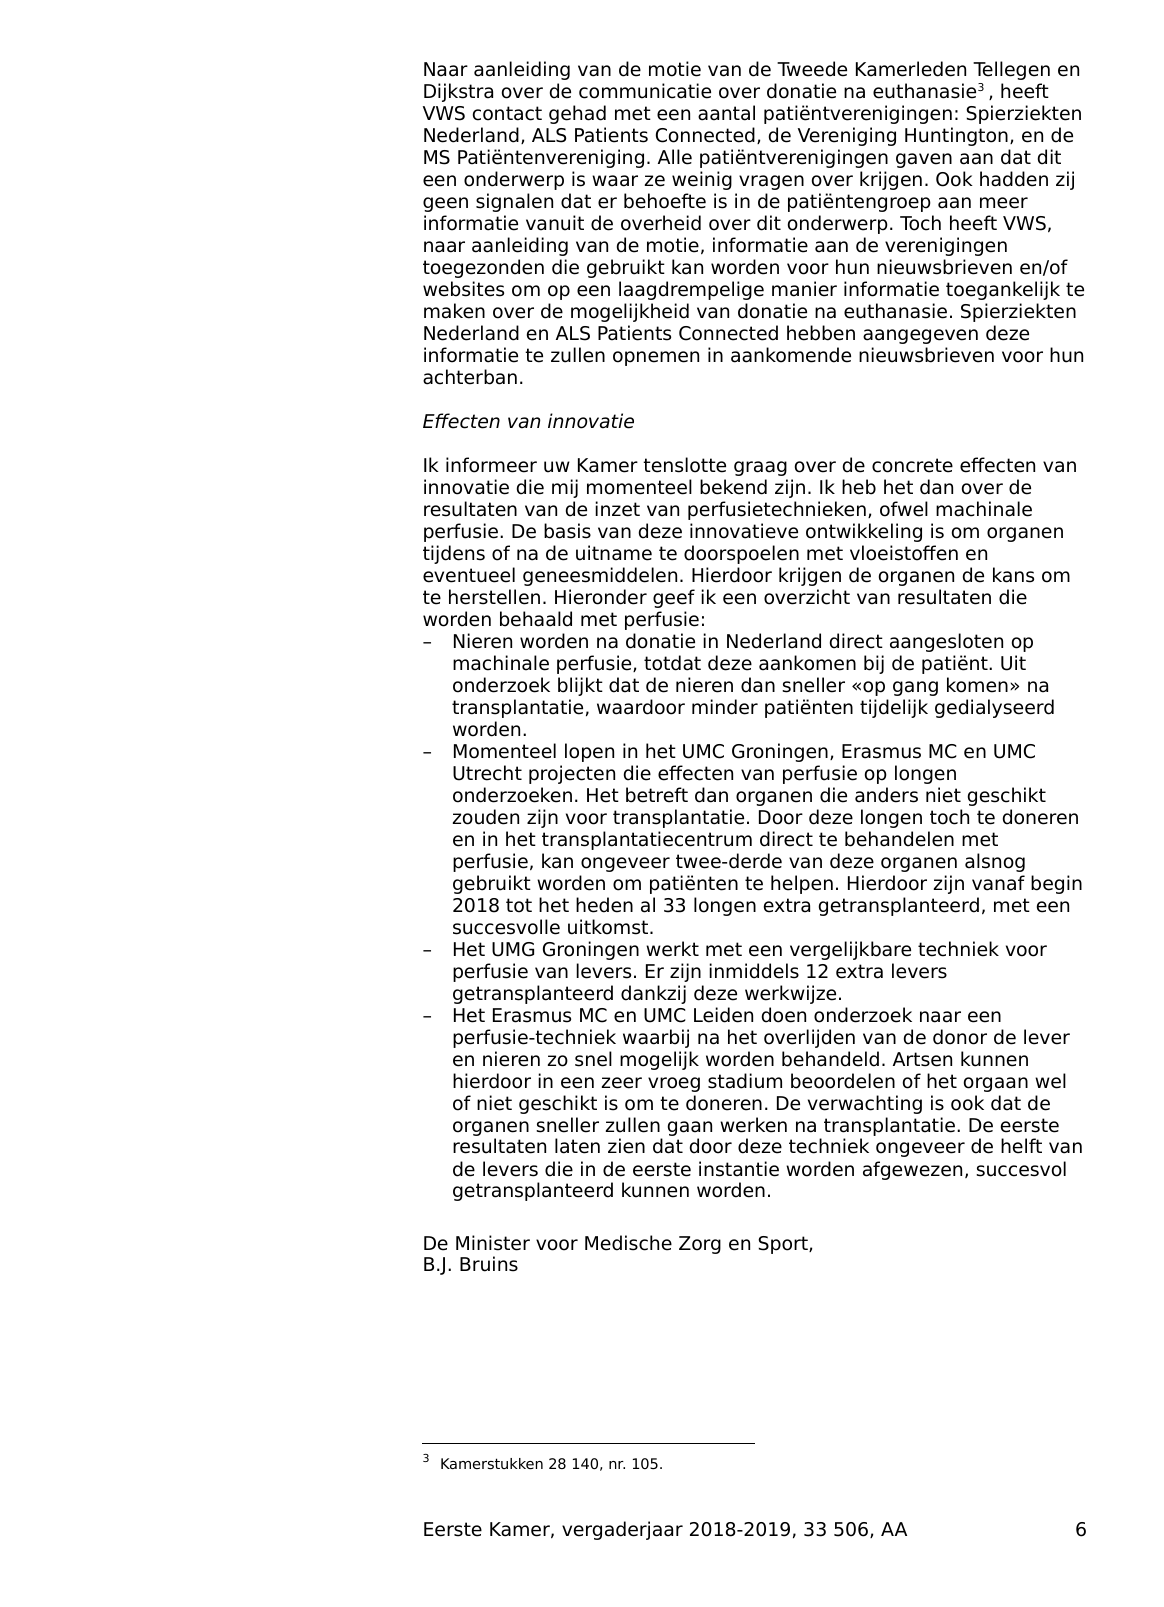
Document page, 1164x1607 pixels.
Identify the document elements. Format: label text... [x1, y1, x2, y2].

text Kamerstukken 28 140, nr. 105. [422, 1452, 1087, 1474]
subtitle Effecten van innovatie [422, 411, 1087, 433]
text De Minister voor Medische Zorg en Sport, B.J. Bruins [422, 1232, 1087, 1276]
text Ik informeer uw Kamer tenslotte graag over de concrete effecten van innovatie die mij momenteel bekend zijn. Ik heb het dan over de resultaten van de inzet van perfusietechnieken, ofwel machinale perfusie. De basis van deze innovatieve ontwikkeling is om organen tijdens of na de uitname te doorspoelen met vloeistoffen en eventueel geneesmiddelen. Hierdoor krijgen de organen de kans om te herstellen. Hieronder geef ik een overzicht van resultaten die worden behaald met perfusie: [422, 455, 1087, 631]
text – Het UMG Groningen werkt met een vergelijkbare techniek voor perfusie van levers. Er zijn inmiddels 12 extra levers getransplanteerd dankzij deze werkwijze. [422, 939, 1087, 1004]
text – Nieren worden na donatie in Nederland direct aangesloten op machinale perfusie, totdat deze aankomen bij de patiënt. Uit onderzoek blijkt dat de nieren dan sneller «op gang komen» na transplantatie, waardoor minder patiënten tijdelijk gedialyseerd worden. [422, 631, 1087, 741]
text – Momenteel lopen in het UMC Groningen, Erasmus MC en UMC Utrecht projecten die effecten van perfusie op longen onderzoeken. Het betreft dan organen die anders niet geschikt zouden zijn voor transplantatie. Door deze longen toch te doneren en in het transplantatiecentrum direct te behandelen met perfusie, kan ongeveer twee-derde van deze organen alsnog gebruikt worden om patiënten te helpen. Hierdoor zijn vanaf begin 2018 tot het heden al 33 longen extra getransplanteerd, met een succesvolle uitkomst. [422, 741, 1087, 939]
text Naar aanleiding van de motie van de Tweede Kamerleden Tellegen en Dijkstra over de communicatie over donatie na euthanasie, heeft VWS contact gehad met een aantal patiëntverenigingen: Spierziekten Nederland, ALS Patients Connected, de Vereniging Huntington, en de MS Patiëntenvereniging. Alle patiëntverenigingen gaven aan dat dit een onderwerp is waar ze weinig vragen over krijgen. Ook hadden zij geen signalen dat er behoefte is in de patiëntengroep aan meer informatie vanuit de overheid over dit onderwerp. Toch heeft VWS, naar aanleiding van de motie, informatie aan de verenigingen toegezonden die gebruikt kan worden voor hun nieuwsbrieven en/of websites om op een laagdrempelige manier informatie toegankelijk te maken over de mogelijkheid van donatie na euthanasie. Spierziekten Nederland en ALS Patients Connected hebben aangegeven deze informatie te zullen opnemen in aankomende nieuwsbrieven voor hun achterban. [422, 59, 1087, 389]
text – Het Erasmus MC en UMC Leiden doen onderzoek naar een perfusie-techniek waarbij na het overlijden van de donor de lever en nieren zo snel mogelijk worden behandeld. Artsen kunnen hierdoor in een zeer vroeg stadium beoordelen of het orgaan wel of niet geschikt is om te doneren. De verwachting is ook dat de organen sneller zullen gaan werken na transplantatie. De eerste resultaten laten zien dat door deze techniek ongeveer de helft van de levers die in de eerste instantie worden afgewezen, succesvol getransplanteerd kunnen worden. [422, 1004, 1087, 1202]
